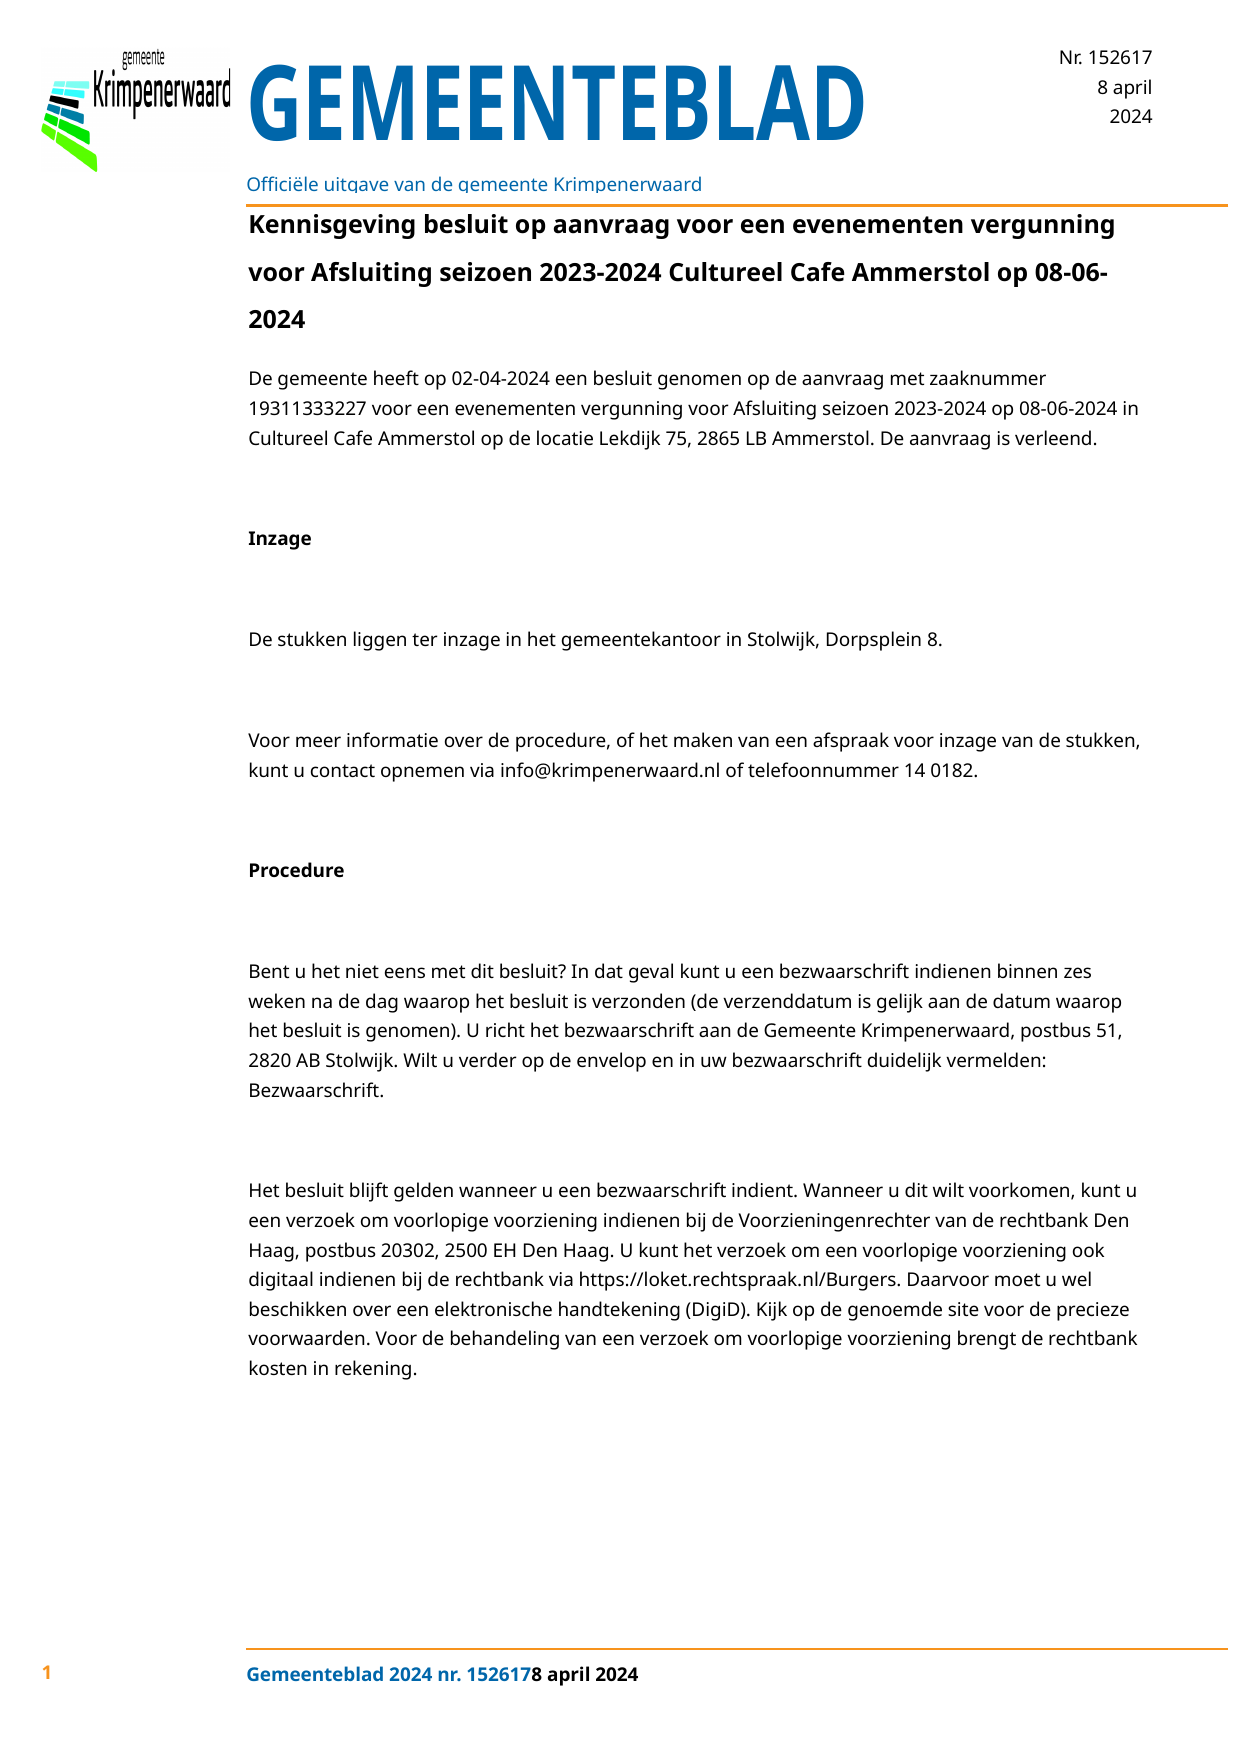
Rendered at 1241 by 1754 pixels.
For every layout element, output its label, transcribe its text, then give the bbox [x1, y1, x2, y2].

text Het besluit blijft gelden wanneer u een bezwaarschrift indient. Wanneer u dit wilt voorkomen, kunt u een verzoek om voorlopige voorziening indienen bij de Voorzieningenrechter van de rechtbank Den Haag, postbus 20302, 2500 EH Den Haag. U kunt het verzoek om een voorlopige voorziening ook digitaal indienen bij de rechtbank via https://loket.rechtspraak.nl/Burgers. Daarvoor moet u wel beschikken over een elektronische handtekening (DigiD). Kijk op de genoemde site voor de precieze voorwaarden. Voor de behandeling van een verzoek om voorlopige voorziening brengt de rechtbank kosten in rekening. [248, 1178, 1152, 1381]
text Voor meer informatie over de procedure, of het maken van een afspraak voor inzage van de stukken, kunt u contact opnemen via info@krimpenerwaard.nl of telefoonnummer 14 0182. [248, 727, 1152, 782]
picture [41, 47, 231, 172]
text Procedure [248, 858, 1152, 883]
text Bent u het niet eens met dit besluit? In dat geval kunt u een bezwaarschrift indienen binnen zes weken na de dag waarop het besluit is verzonden (de verzenddatum is gelijk aan de datum waarop het besluit is genomen). U richt het bezwaarschrift aan de Gemeente Krimpenerwaard, postbus 51, 2820 AB Stolwijk. Wilt u verder op de envelop en in uw bezwaarschrift duidelijk vermelden: Bezwaarschrift. [248, 958, 1152, 1102]
text De gemeente heeft op 02-04-2024 een besluit genomen op de aanvraag met zaaknummer 19311333227 voor een evenementen vergunning voor Afsluiting seizoen 2023-2024 op 08-06-2024 in Cultureel Cafe Ammerstol op de locatie Lekdijk 75, 2865 LB Ammerstol. De aanvraag is verleend. [248, 366, 1152, 450]
text Kennisgeving besluit op aanvraag voor een evenementen vergunning voor Afsluiting seizoen 2023-2024 Cultureel Cafe Ammerstol op 08-06-2024 [248, 207, 1152, 336]
text De stukken liggen ter inzage in het gemeentekantoor in Stolwijk, Dorpsplein 8. [248, 626, 1152, 652]
text Inzage [248, 526, 1152, 551]
